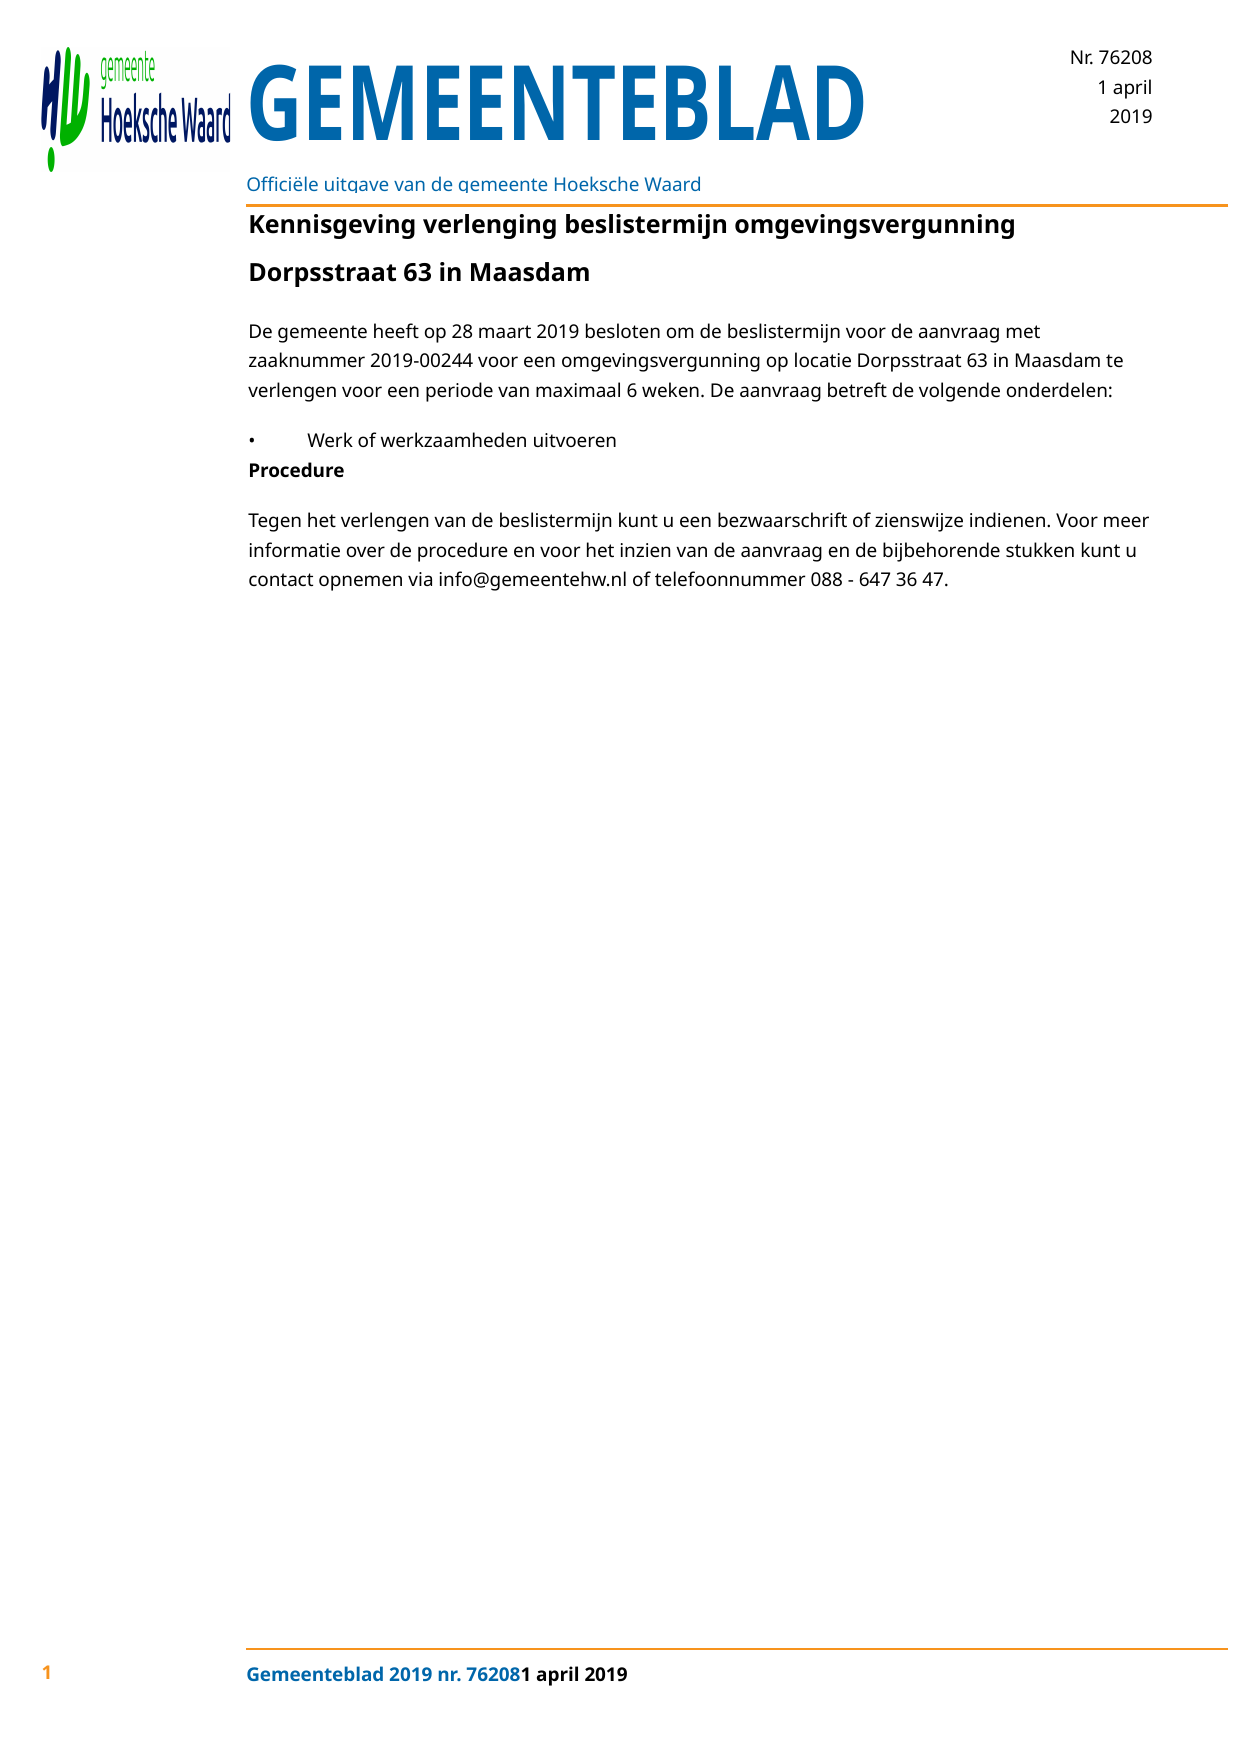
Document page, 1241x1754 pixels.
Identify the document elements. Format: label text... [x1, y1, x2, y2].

text Procedure [248, 457, 1152, 483]
text De gemeente heeft op 28 maart 2019 besloten om de beslistermijn voor de aanvraag met zaaknummer 2019-00244 voor een omgevingsvergunning op locatie Dorpsstraat 63 in Maasdam te verlengen voor een periode van maximaal 6 weken. De aanvraag betreft de volgende onderdelen: [248, 318, 1152, 403]
list Werk of werkzaamheden uitvoeren [248, 427, 1152, 453]
picture [41, 47, 231, 172]
text Tegen het verlengen van de beslistermijn kunt u een bezwaarschrift of zienswijze indienen. Voor meer informatie over de procedure en voor het inzien van de aanvraag en de bijbehorende stukken kunt u contact opnemen via info@gemeentehw.nl of telefoonnummer 088 - 647 36 47. [248, 507, 1152, 592]
text Kennisgeving verlenging beslistermijn omgevingsvergunning Dorpsstraat 63 in Maasdam [248, 207, 1152, 288]
